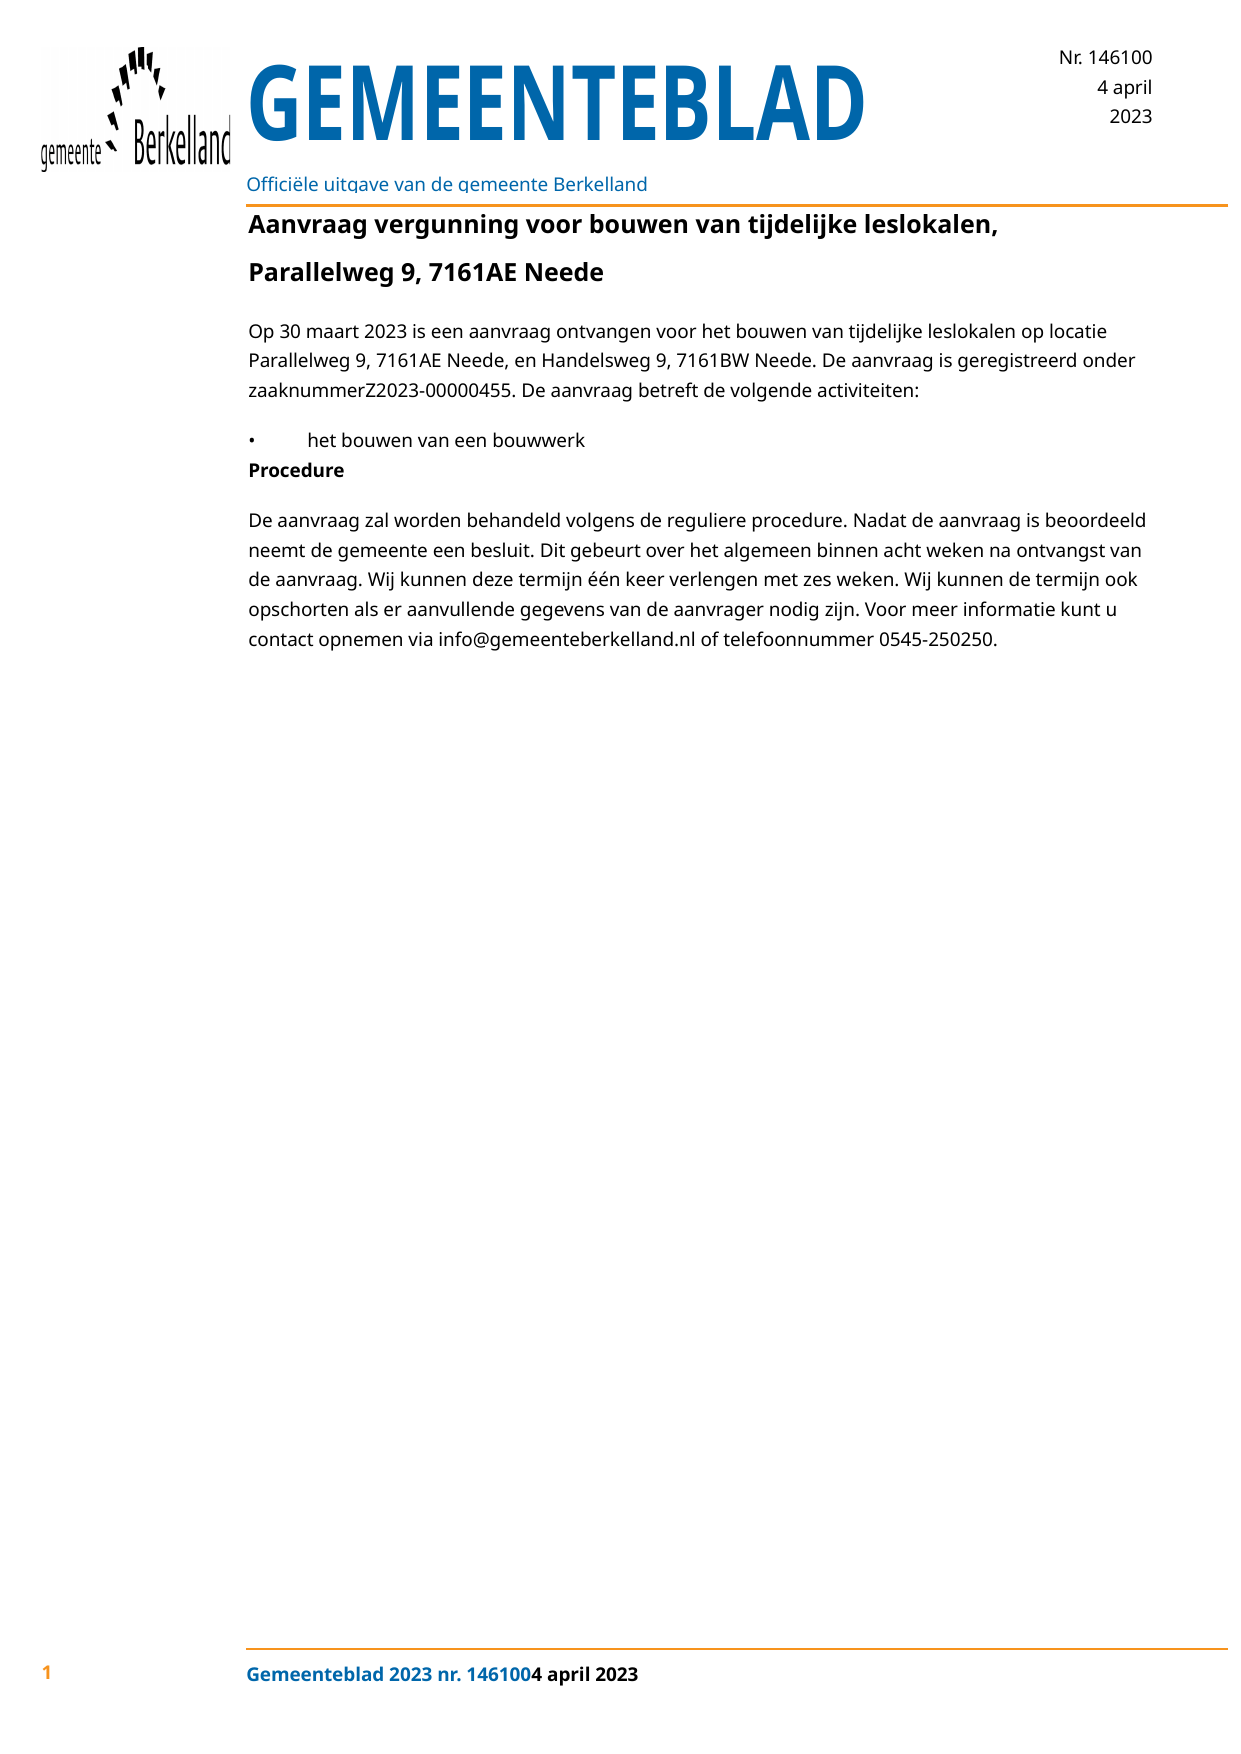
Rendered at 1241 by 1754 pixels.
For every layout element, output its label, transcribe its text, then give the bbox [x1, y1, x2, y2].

picture [41, 47, 231, 172]
text Aanvraag vergunning voor bouwen van tijdelijke leslokalen, Parallelweg 9, 7161AE Neede [248, 207, 1152, 288]
text De aanvraag zal worden behandeld volgens de reguliere procedure. Nadat de aanvraag is beoordeeld neemt de gemeente een besluit. Dit gebeurt over het algemeen binnen acht weken na ontvangst van de aanvraag. Wij kunnen deze termijn één keer verlengen met zes weken. Wij kunnen de termijn ook opschorten als er aanvullende gegevens van de aanvrager nodig zijn. Voor meer informatie kunt u contact opnemen via info@gemeenteberkelland.nl of telefoonnummer 0545-250250. [248, 507, 1152, 652]
list het bouwen van een bouwwerk [248, 427, 1152, 453]
text Op 30 maart 2023 is een aanvraag ontvangen voor het bouwen van tijdelijke leslokalen op locatie Parallelweg 9, 7161AE Neede, en Handelsweg 9, 7161BW Neede. De aanvraag is geregistreerd onder zaaknummerZ2023-00000455. De aanvraag betreft de volgende activiteiten: [248, 318, 1152, 403]
text Procedure [248, 457, 1152, 483]
